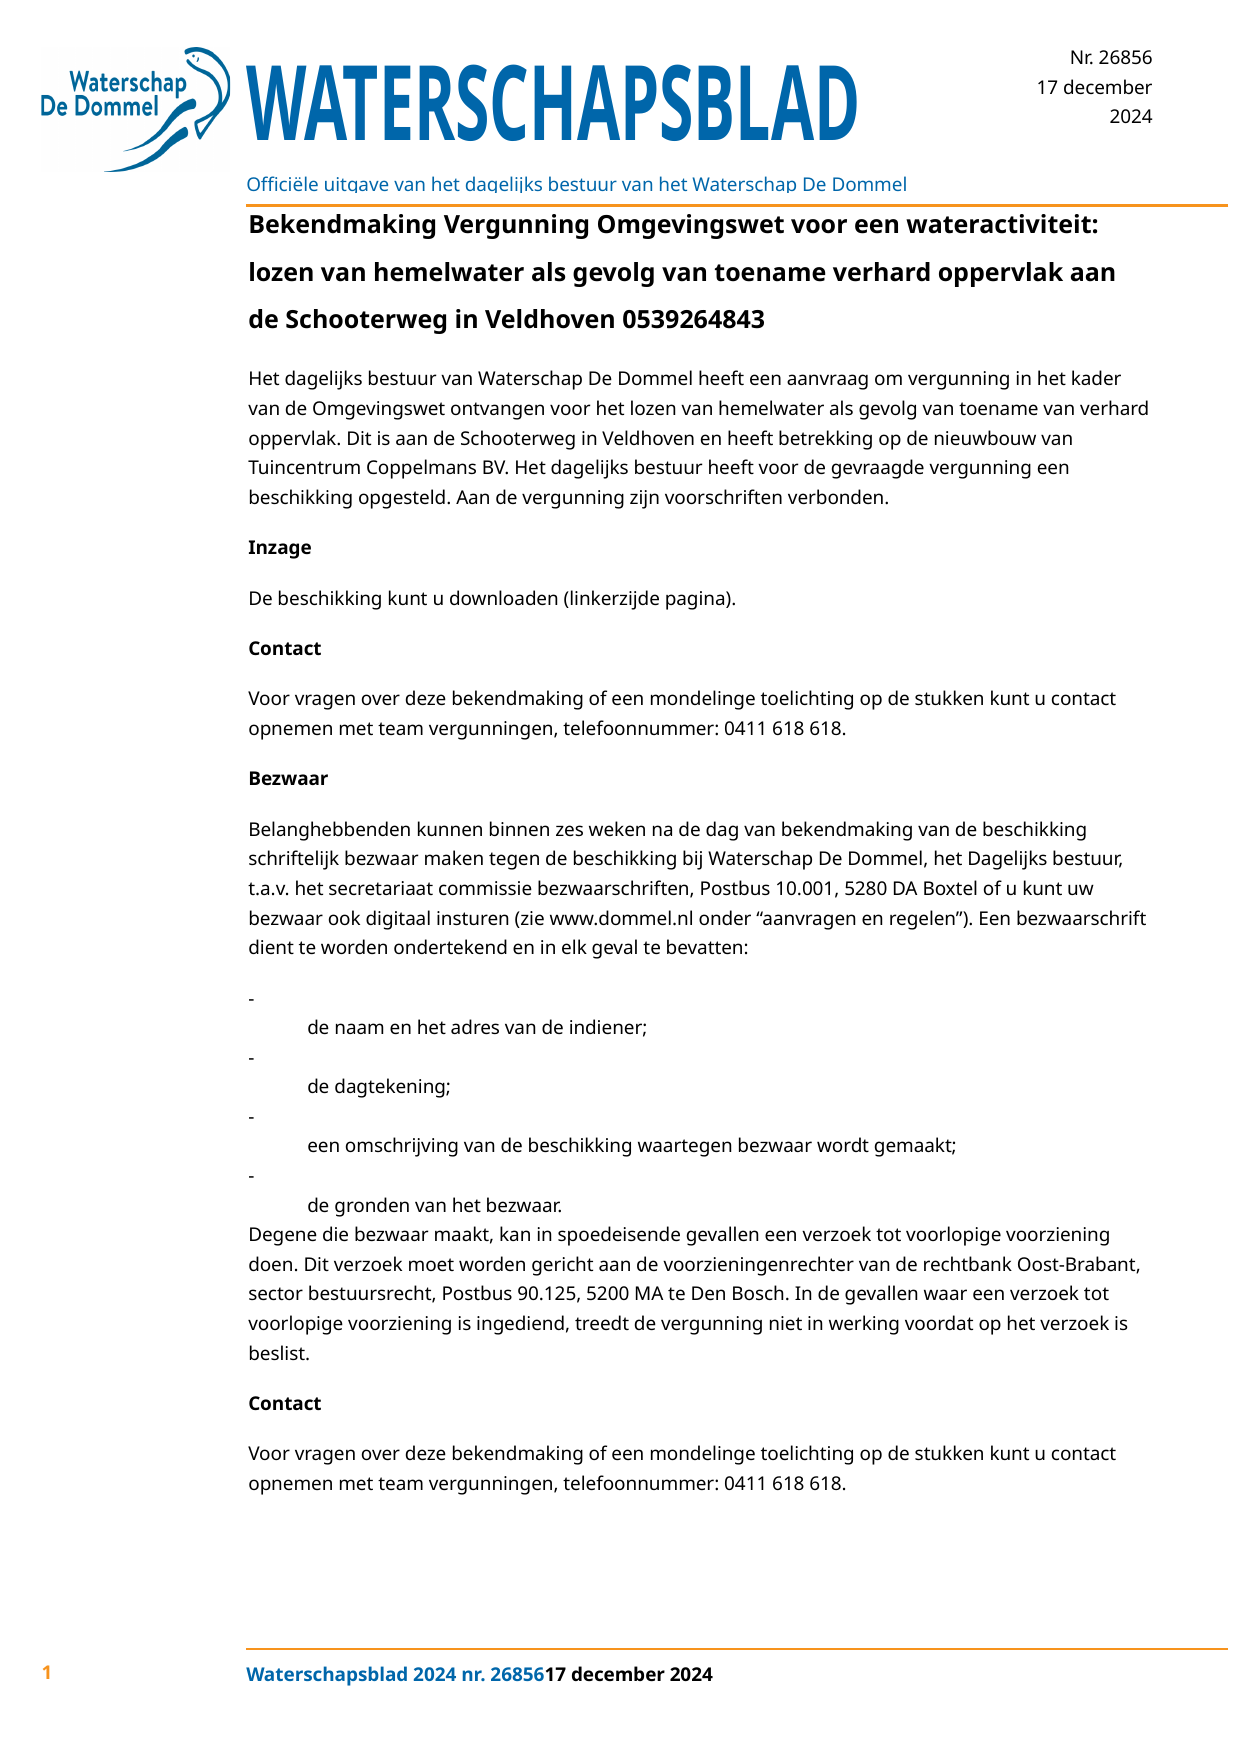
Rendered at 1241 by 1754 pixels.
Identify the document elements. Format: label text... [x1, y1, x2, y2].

list een omschrijving van de beschikking waartegen bezwaar wordt gemaakt; [248, 1133, 1152, 1158]
list de naam en het adres van de indiener; [248, 1014, 1152, 1040]
text Contact [248, 1390, 1152, 1416]
text Voor vragen over deze bekendmaking of een mondelinge toelichting op de stukken kunt u contact opnemen met team vergunningen, telefoonnummer: 0411 618 618. [248, 686, 1152, 741]
text Voor vragen over deze bekendmaking of een mondelinge toelichting op de stukken kunt u contact opnemen met team vergunningen, telefoonnummer: 0411 618 618. [248, 1441, 1152, 1496]
text De beschikking kunt u downloaden (linkerzijde pagina). [248, 585, 1152, 610]
picture [198, 118, 210, 131]
text Het dagelijks bestuur van Waterschap De Dommel heeft een aanvraag om vergunning in het kader van de Omgevingswet ontvangen voor het lozen van hemelwater als gevolg van toename van verhard oppervlak. Dit is aan de Schooterweg in Veldhoven en heeft betrekking op de nieuwbouw van Tuincentrum Coppelmans BV. Het dagelijks bestuur heeft voor de gevraagde vergunning een beschikking opgesteld. Aan de vergunning zijn voorschriften verbonden. [248, 366, 1152, 509]
text Belanghebbenden kunnen binnen zes weken na de dag van bekendmaking van de beschikking schriftelijk bezwaar maken tegen de beschikking bij Waterschap De Dommel, het Dagelijks bestuur, t.a.v. het secretariaat commissie bezwaarschriften, Postbus 10.001, 5280 DA Boxtel of u kunt uw bezwaar ook digitaal insturen (zie www.dommel.nl onder “aanvragen en regelen”). Een bezwaarschrift dient te worden ondertekend en in elk geval te bevatten: [248, 816, 1152, 960]
text Degene die bezwaar maakt, kan in spoedeisende gevallen een verzoek tot voorlopige voorziening doen. Dit verzoek moet worden gericht aan de voorzieningenrechter van de rechtbank Oost-Brabant, sector bestuursrecht, Postbus 90.125, 5200 MA te Den Bosch. In de gevallen waar een verzoek tot voorlopige voorziening is ingediend, treedt de vergunning niet in werking voordat op het verzoek is beslist. [248, 1221, 1152, 1365]
text Contact [248, 635, 1152, 661]
text Bezwaar [248, 766, 1152, 791]
list de gronden van het bezwaar. [248, 1192, 1152, 1217]
picture [41, 47, 231, 172]
list de dagtekening; [248, 1073, 1152, 1099]
picture [45, 99, 51, 111]
picture [204, 47, 231, 76]
text Inzage [248, 534, 1152, 560]
text Bekendmaking Vergunning Omgevingswet voor een wateractiviteit: lozen van hemelwater als gevolg van toename verhard oppervlak aan de Schooterweg in Veldhoven 0539264843 [248, 207, 1152, 336]
